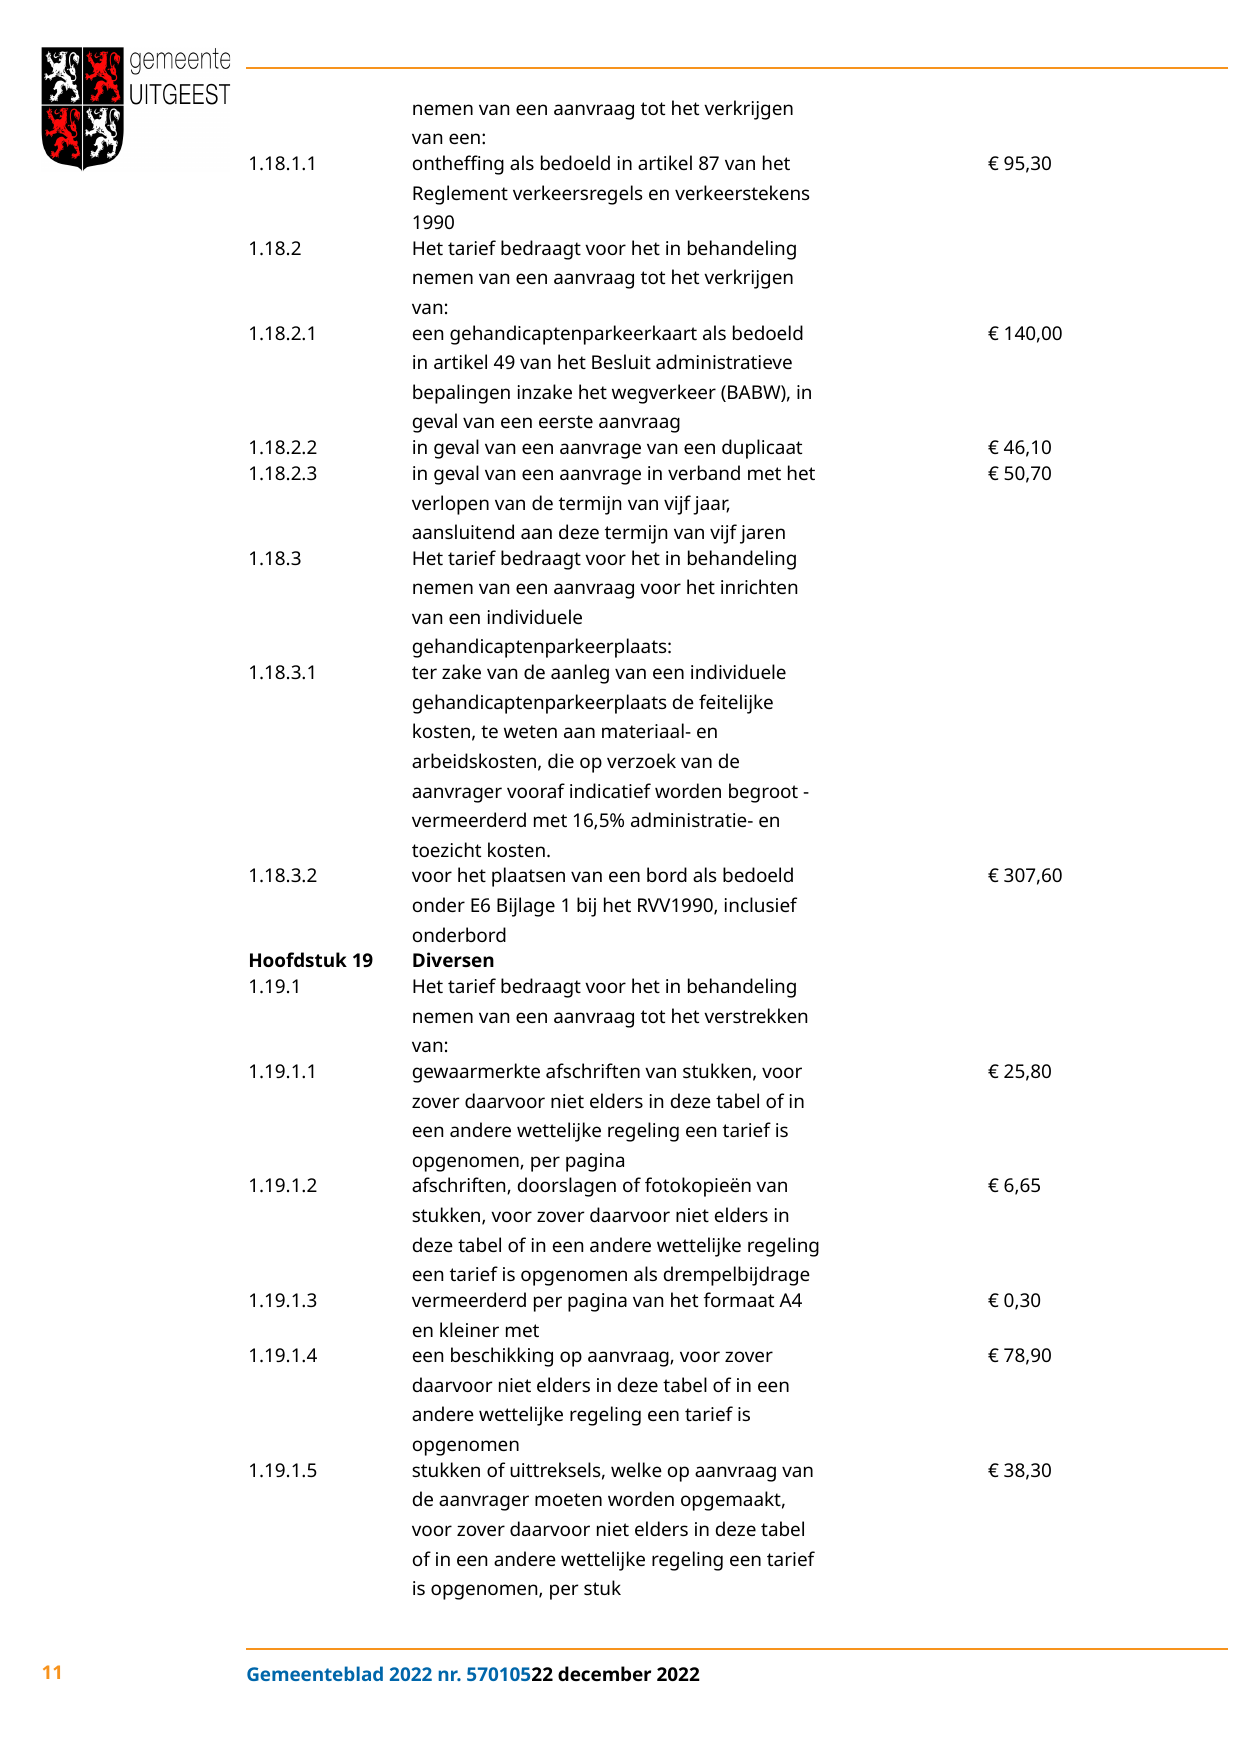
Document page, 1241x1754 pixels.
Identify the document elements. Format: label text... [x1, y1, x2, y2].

table_cell [824, 1058, 988, 1173]
table_cell [988, 545, 1152, 659]
table_cell 1.18.3.1 [248, 660, 412, 863]
table_cell [248, 95, 412, 150]
table_cell 1.19.1.4 [248, 1343, 412, 1457]
table_cell [824, 460, 988, 545]
table_cell € 25,80 [988, 1058, 1152, 1173]
table_cell [824, 545, 988, 659]
table_cell [824, 95, 988, 150]
table_cell Hoofdstuk 19 [248, 948, 412, 973]
table_cell 1.18.3.2 [248, 863, 412, 948]
table_cell ter zake van de aanleg van een individuele gehandicaptenparkeerplaats de feitelijke kosten, te weten aan materiaal- en arbeidskosten, die op verzoek van de aanvrager vooraf indicatief worden begroot - vermeerderd met 16,5% administratie- en toezicht kosten. [412, 660, 824, 863]
table_cell 1.19.1.5 [248, 1457, 412, 1601]
table_cell een gehandicaptenparkeerkaart als bedoeld in artikel 49 van het Besluit administratieve bepalingen inzake het wegverkeer (BABW), in geval van een eerste aanvraag [412, 320, 824, 434]
table_cell [988, 948, 1152, 973]
table_cell [824, 660, 988, 863]
table_cell Het tarief bedraagt voor het in behandeling nemen van een aanvraag tot het verkrijgen van: [412, 235, 824, 320]
table_cell [988, 235, 1152, 320]
table_cell ontheffing als bedoeld in artikel 87 van het Reglement verkeersregels en verkeerstekens 1990 [412, 150, 824, 235]
table_cell Het tarief bedraagt voor het in behandeling nemen van een aanvraag tot het verstrekken van: [412, 973, 824, 1058]
table_cell 1.18.1.1 [248, 150, 412, 235]
table_cell [824, 320, 988, 434]
table_cell gewaarmerkte afschriften van stukken, voor zover daarvoor niet elders in deze tabel of in een andere wettelijke regeling een tarief is opgenomen, per pagina [412, 1058, 824, 1173]
table_cell € 46,10 [988, 434, 1152, 460]
table_cell € 78,90 [988, 1343, 1152, 1457]
table_cell 1.18.2.1 [248, 320, 412, 434]
table_cell 1.18.3 [248, 545, 412, 659]
table_cell [824, 1457, 988, 1601]
table_cell 1.19.1.1 [248, 1058, 412, 1173]
table_cell 1.19.1 [248, 973, 412, 1058]
table_cell afschriften, doorslagen of fotokopieën van stukken, voor zover daarvoor niet elders in deze tabel of in een andere wettelijke regeling een tarief is opgenomen als drempelbijdrage [412, 1173, 824, 1287]
table_cell [824, 1173, 988, 1287]
table_cell € 50,70 [988, 460, 1152, 545]
table_cell 1.18.2.2 [248, 434, 412, 460]
table_cell 1.18.2.3 [248, 460, 412, 545]
table_cell [824, 150, 988, 235]
table_cell € 38,30 [988, 1457, 1152, 1601]
table_cell 1.18.2 [248, 235, 412, 320]
table_cell in geval van een aanvrage van een duplicaat [412, 434, 824, 460]
table_cell [824, 235, 988, 320]
table_cell [824, 1287, 988, 1342]
table_cell Het tarief bedraagt voor het in behandeling nemen van een aanvraag voor het inrichten van een individuele gehandicaptenparkeerplaats: [412, 545, 824, 659]
table_cell Diversen [412, 948, 824, 973]
table_cell € 307,60 [988, 863, 1152, 948]
table_cell [988, 973, 1152, 1058]
table_cell [824, 434, 988, 460]
table_cell [824, 948, 988, 973]
table_cell [988, 660, 1152, 863]
table_cell 1.19.1.2 [248, 1173, 412, 1287]
picture [41, 47, 231, 172]
table_cell vermeerderd per pagina van het formaat A4 en kleiner met [412, 1287, 824, 1342]
table_cell nemen van een aanvraag tot het verkrijgen van een: [412, 95, 824, 150]
table_cell [824, 973, 988, 1058]
table_cell stukken of uittreksels, welke op aanvraag van de aanvrager moeten worden opgemaakt, voor zover daarvoor niet elders in deze tabel of in een andere wettelijke regeling een tarief is opgenomen, per stuk [412, 1457, 824, 1601]
table_cell voor het plaatsen van een bord als bedoeld onder E6 Bijlage 1 bij het RVV1990, inclusief onderbord [412, 863, 824, 948]
table_cell € 140,00 [988, 320, 1152, 434]
table_cell in geval van een aanvrage in verband met het verlopen van de termijn van vijf jaar, aansluitend aan deze termijn van vijf jaren [412, 460, 824, 545]
table_cell € 95,30 [988, 150, 1152, 235]
table_cell 1.19.1.3 [248, 1287, 412, 1342]
table_cell € 6,65 [988, 1173, 1152, 1287]
table_cell [824, 1343, 988, 1457]
table_cell een beschikking op aanvraag, voor zover daarvoor niet elders in deze tabel of in een andere wettelijke regeling een tarief is opgenomen [412, 1343, 824, 1457]
table_cell [988, 95, 1152, 150]
table_cell [824, 863, 988, 948]
table_cell € 0,30 [988, 1287, 1152, 1342]
